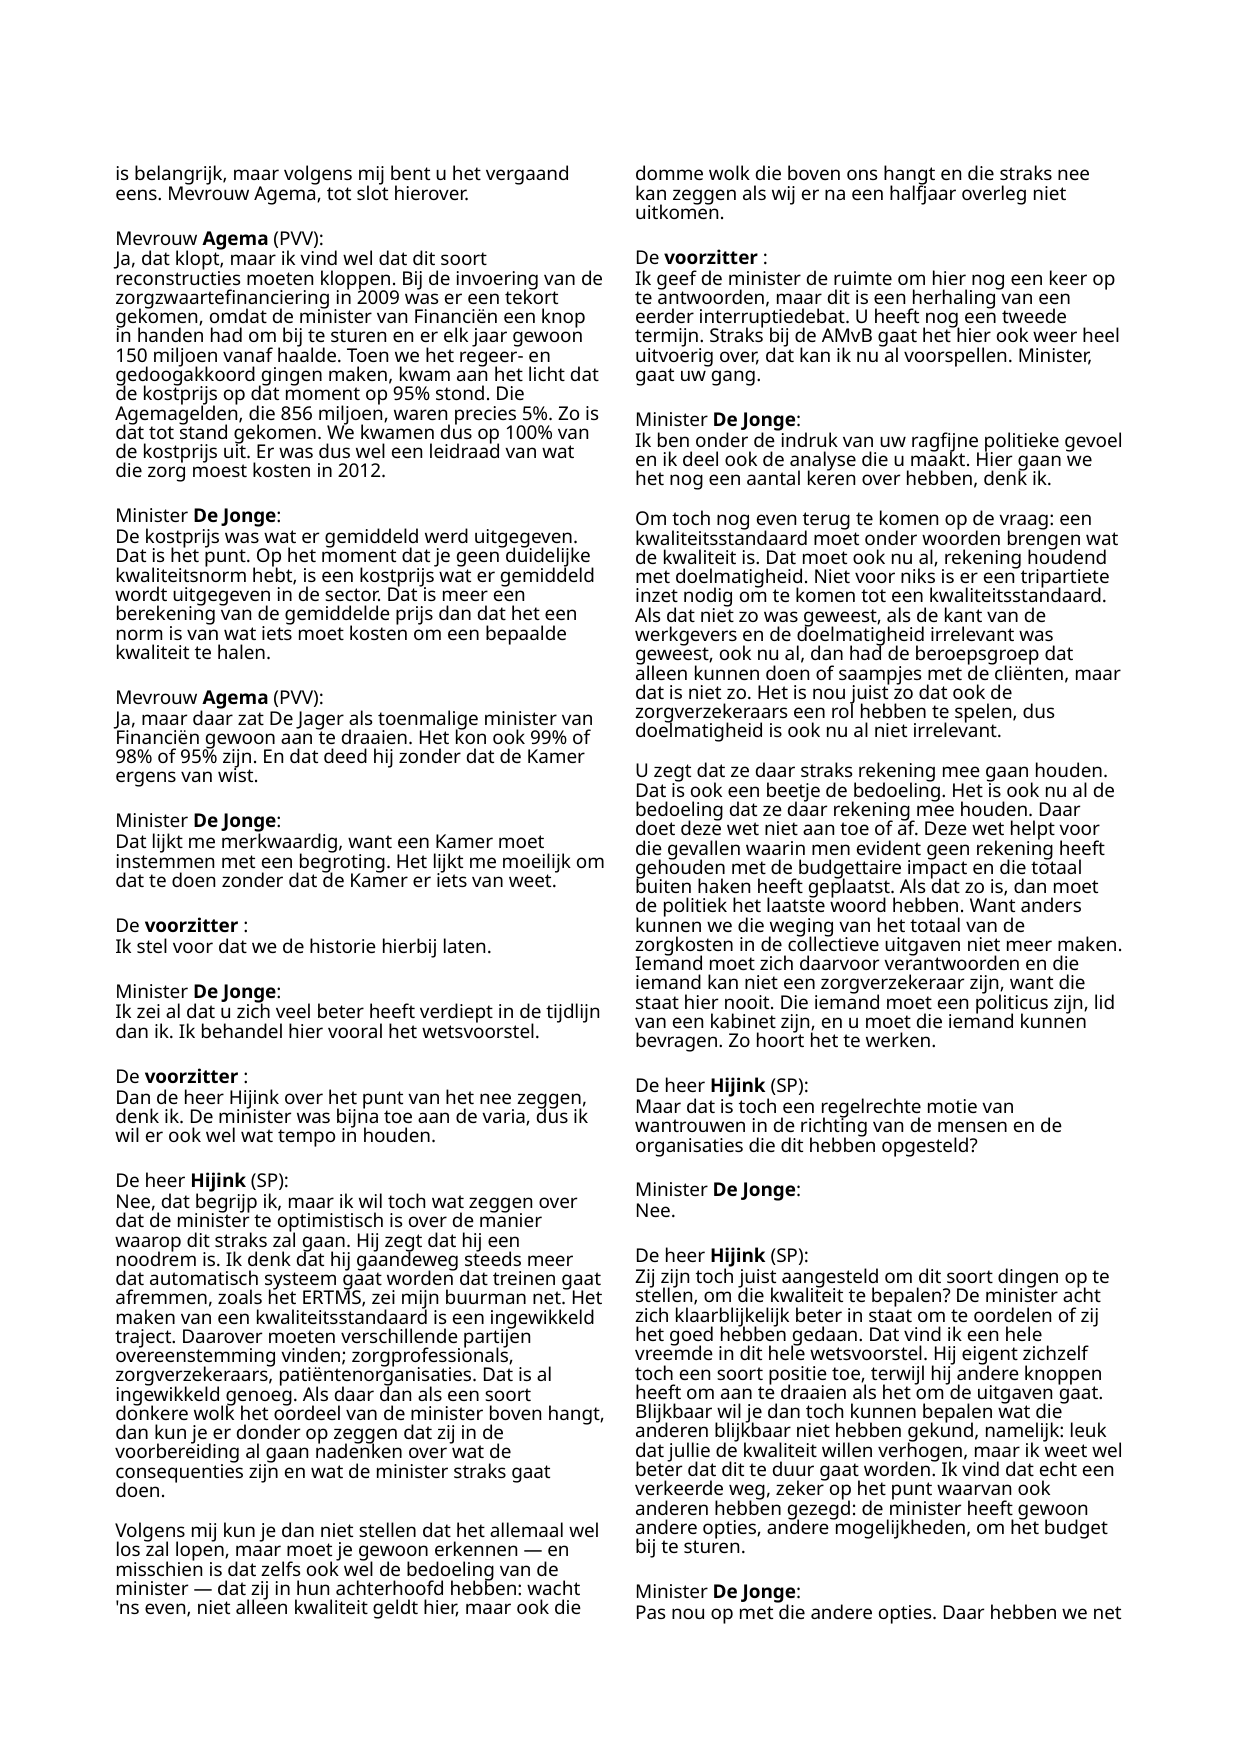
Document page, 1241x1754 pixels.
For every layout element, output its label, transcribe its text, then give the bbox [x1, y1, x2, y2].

text De voorzitter : [115, 1063, 605, 1089]
text Om toch nog even terug te komen op de vraag: een kwaliteitsstandaard moet onder woorden brengen wat de kwaliteit is. Dat moet ook nu al, rekening houdend met doelmatigheid. Niet voor niks is er een tripartiete inzet nodig om te komen tot een kwaliteitsstandaard. Als dat niet zo was geweest, als de kant van de werkgevers en de doelmatigheid irrelevant was geweest, ook nu al, dan had de beroepsgroep dat alleen kunnen doen of saampjes met de cliënten, maar dat is niet zo. Het is nou juist zo dat ook de zorgverzekeraars een rol hebben te spelen, dus doelmatigheid is ook nu al niet irrelevant. [635, 510, 1125, 742]
text Ik stel voor dat we de historie hierbij laten. [115, 938, 605, 957]
text Ik geef de minister de ruimte om hier nog een keer op te antwoorden, maar dit is een herhaling van een eerder interruptiedebat. U heeft nog een tweede termijn. Straks bij de AMvB gaat het hier ook weer heel uitvoerig over, dat kan ik nu al voorspellen. Minister, gaat uw gang. [635, 270, 1125, 385]
text Minister De Jonge: [635, 1578, 1125, 1604]
text Minister De Jonge: [115, 502, 605, 528]
text Maar dat is toch een regelrechte motie van wantrouwen in de richting van de mensen en de organisaties die dit hebben opgesteld? [635, 1098, 1125, 1156]
text Minister De Jonge: [115, 808, 605, 833]
text Minister De Jonge: [115, 978, 605, 1003]
text is belangrijk, maar volgens mij bent u het vergaand eens. Mevrouw Agema, tot slot hierover. [115, 165, 605, 204]
text domme wolk die boven ons hangt en die straks nee kan zeggen als wij er na een halfjaar overleg niet uitkomen. [635, 165, 1125, 223]
text Minister De Jonge: [635, 406, 1125, 432]
text Dan de heer Hijink over het punt van het nee zeggen, denk ik. De minister was bijna toe aan de varia, dus ik wil er ook wel wat tempo in houden. [115, 1089, 605, 1146]
text Ja, dat klopt, maar ik vind wel dat dit soort reconstructies moeten kloppen. Bij de invoering van de zorgzwaartefinanciering in 2009 was er een tekort gekomen, omdat de minister van Financiën een knop in handen had om bij te sturen en er elk jaar gewoon 150 miljoen vanaf haalde. Toen we het regeer- en gedoogakkoord gingen maken, kwam aan het licht dat de kostprijs op dat moment op 95% stond. Die Agemagelden, die 856 miljoen, waren precies 5%. Zo is dat tot stand gekomen. We kwamen dus op 100% van de kostprijs uit. Er was dus wel een leidraad van wat die zorg moest kosten in 2012. [115, 250, 605, 482]
text De heer Hijink (SP): [115, 1167, 605, 1193]
text De heer Hijink (SP): [635, 1072, 1125, 1098]
text Volgens mij kun je dan niet stellen dat het allemaal wel los zal lopen, maar moet je gewoon erkennen — en misschien is dat zelfs ook wel de bedoeling van de minister — dat zij in hun achterhoofd hebben: wacht 'ns even, niet alleen kwaliteit geldt hier, maar ook die [115, 1522, 605, 1618]
text Ik ben onder de indruk van uw ragfijne politieke gevoel en ik deel ook de analyse die u maakt. Hier gaan we het nog een aantal keren over hebben, denk ik. [635, 432, 1125, 490]
text De kostprijs was wat er gemiddeld werd uitgegeven. Dat is het punt. Op het moment dat je geen duidelijke kwaliteitsnorm hebt, is een kostprijs wat er gemiddeld wordt uitgegeven in de sector. Dat is meer een berekening van de gemiddelde prijs dan dat het een norm is van wat iets moet kosten om een bepaalde kwaliteit te halen. [115, 528, 605, 663]
text Pas nou op met die andere opties. Daar hebben we net [635, 1604, 1125, 1623]
text Nee, dat begrijp ik, maar ik wil toch wat zeggen over dat de minister te optimistisch is over de manier waarop dit straks zal gaan. Hij zegt dat hij een noodrem is. Ik denk dat hij gaandeweg steeds meer dat automatisch systeem gaat worden dat treinen gaat afremmen, zoals het ERTMS, zei mijn buurman net. Het maken van een kwaliteitsstandaard is een ingewikkeld traject. Daarover moeten verschillende partijen overeenstemming vinden; zorgprofessionals, zorgverzekeraars, patiëntenorganisaties. Dat is al ingewikkeld genoeg. Als daar dan als een soort donkere wolk het oordeel van de minister boven hangt, dan kun je er donder op zeggen dat zij in de voorbereiding al gaan nadenken over wat de consequenties zijn en wat de minister straks gaat doen. [115, 1193, 605, 1501]
text Ik zei al dat u zich veel beter heeft verdiept in de tijdlijn dan ik. Ik behandel hier vooral het wetsvoorstel. [115, 1003, 605, 1042]
text De heer Hijink (SP): [635, 1242, 1125, 1268]
text Ja, maar daar zat De Jager als toenmalige minister van Financiën gewoon aan te draaien. Het kon ook 99% of 98% of 95% zijn. En dat deed hij zonder dat de Kamer ergens van wist. [115, 710, 605, 787]
text Mevrouw Agema (PVV): [115, 684, 605, 710]
text U zegt dat ze daar straks rekening mee gaan houden. Dat is ook een beetje de bedoeling. Het is ook nu al de bedoeling dat ze daar rekening mee houden. Daar doet deze wet niet aan toe of af. Deze wet helpt voor die gevallen waarin men evident geen rekening heeft gehouden met de budgettaire impact en die totaal buiten haken heeft geplaatst. Als dat zo is, dan moet de politiek het laatste woord hebben. Want anders kunnen we die weging van het totaal van de zorgkosten in de collectieve uitgaven niet meer maken. Iemand moet zich daarvoor verantwoorden en die iemand kan niet een zorgverzekeraar zijn, want die staat hier nooit. Die iemand moet een politicus zijn, lid van een kabinet zijn, en u moet die iemand kunnen bevragen. Zo hoort het te werken. [635, 762, 1125, 1051]
text Zij zijn toch juist aangesteld om dit soort dingen op te stellen, om die kwaliteit te bepalen? De minister acht zich klaarblijkelijk beter in staat om te oordelen of zij het goed hebben gedaan. Dat vind ik een hele vreemde in dit hele wetsvoorstel. Hij eigent zichzelf toch een soort positie toe, terwijl hij andere knoppen heeft om aan te draaien als het om de uitgaven gaat. Blijkbaar wil je dan toch kunnen bepalen wat die anderen blijkbaar niet hebben gekund, namelijk: leuk dat jullie de kwaliteit willen verhogen, maar ik weet wel beter dat dit te duur gaat worden. Ik vind dat echt een verkeerde weg, zeker op het punt waarvan ook anderen hebben gezegd: de minister heeft gewoon andere opties, andere mogelijkheden, om het budget bij te sturen. [635, 1268, 1125, 1557]
text Nee. [635, 1202, 1125, 1222]
text De voorzitter : [115, 912, 605, 938]
text Mevrouw Agema (PVV): [115, 225, 605, 250]
text De voorzitter : [635, 244, 1125, 270]
text Minister De Jonge: [635, 1177, 1125, 1202]
text Dat lijkt me merkwaardig, want een Kamer moet instemmen met een begroting. Het lijkt me moeilijk om dat te doen zonder dat de Kamer er iets van weet. [115, 833, 605, 891]
